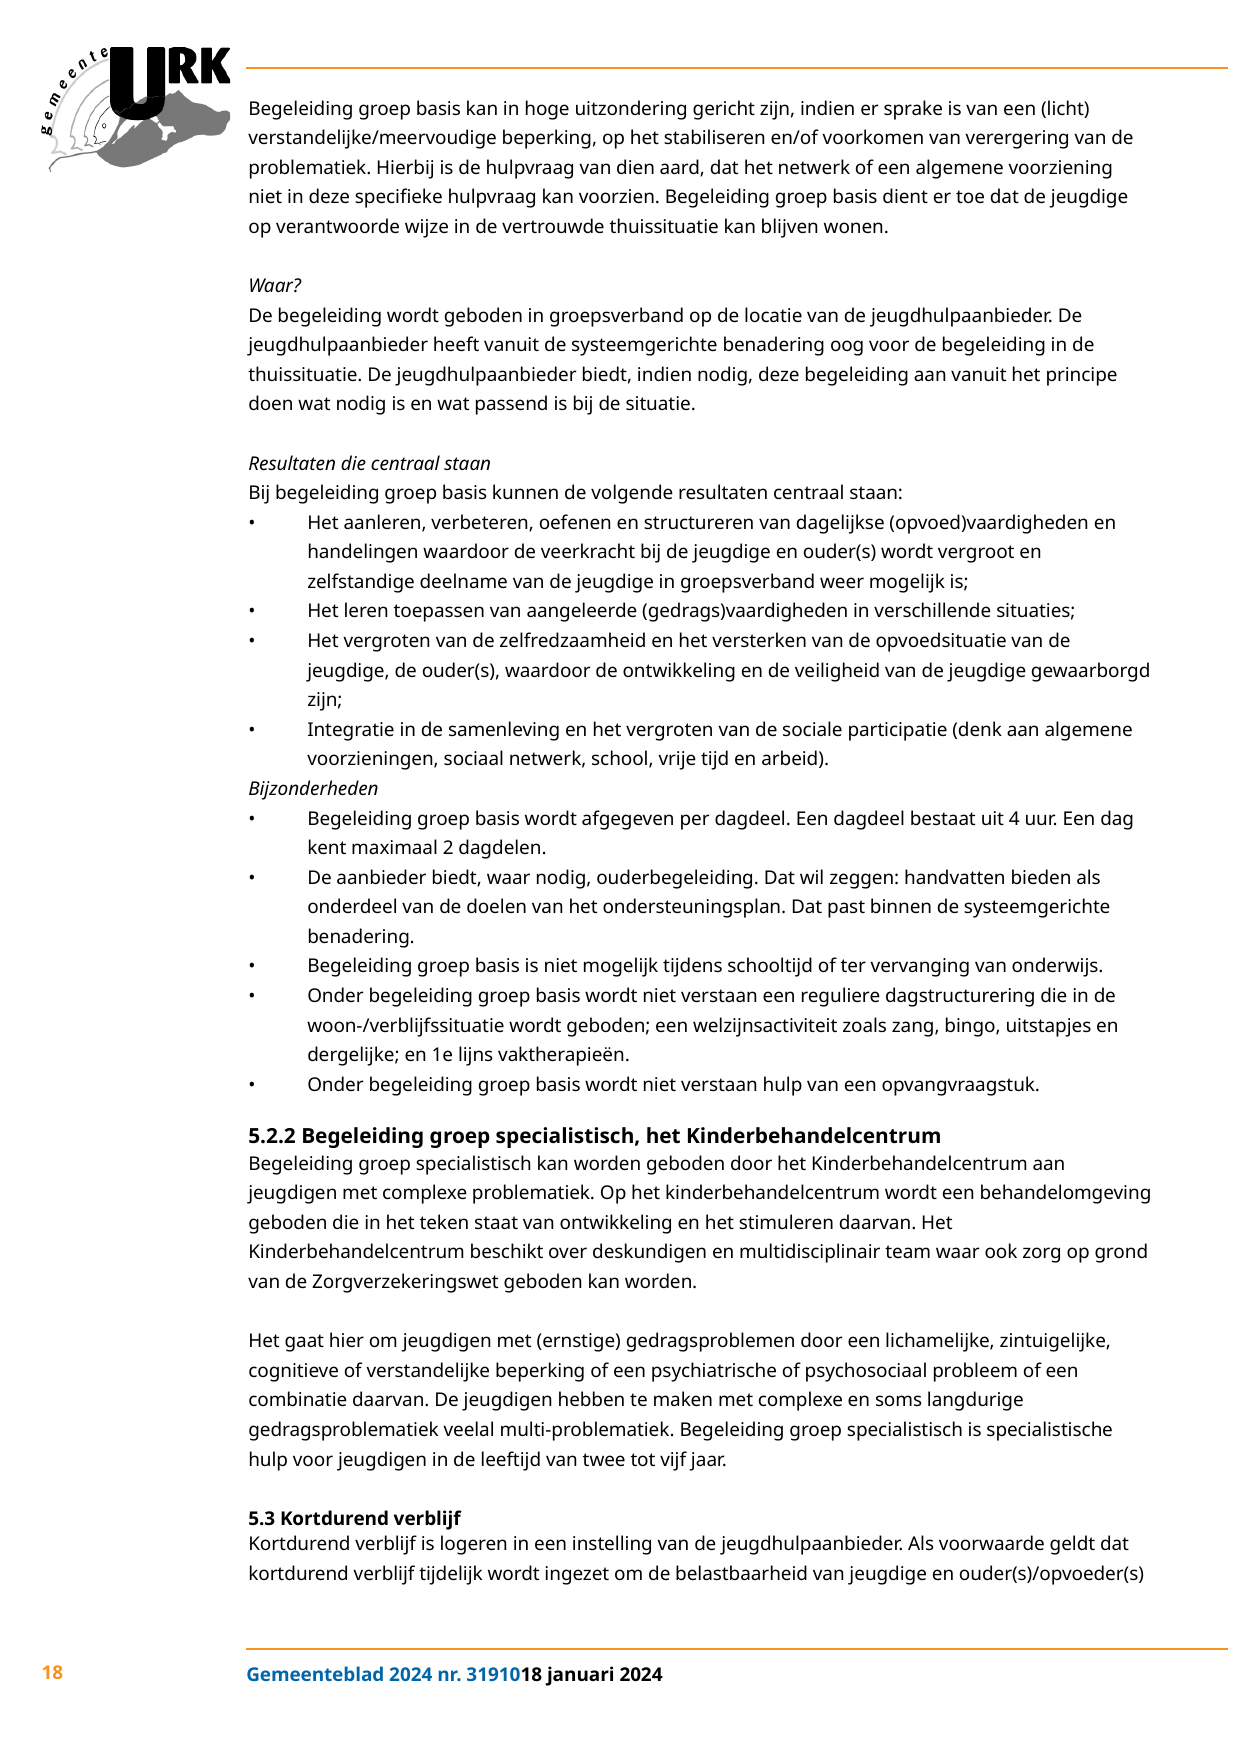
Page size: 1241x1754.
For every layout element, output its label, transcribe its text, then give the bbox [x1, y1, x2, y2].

list Onder begeleiding groep basis wordt niet verstaan een reguliere dagstructurering die in de woon-/verblijfssituatie wordt geboden; een welzijnsactiviteit zoals zang, bingo, uitstapjes en dergelijke; en 1e lijns vaktherapieën. [248, 982, 1152, 1067]
text Bij begeleiding groep basis kunnen de volgende resultaten centraal staan: [248, 479, 1152, 505]
list De aanbieder biedt, waar nodig, ouderbegeleiding. Dat wil zeggen: handvatten bieden als onderdeel van de doelen van het ondersteuningsplan. Dat past binnen de systeemgerichte benadering. [248, 864, 1152, 949]
list Integratie in de samenleving en het vergroten van de sociale participatie (denk aan algemene voorzieningen, sociaal netwerk, school, vrije tijd en arbeid). [248, 716, 1152, 771]
text Waar? [248, 272, 1152, 298]
picture [41, 47, 231, 172]
text 5.2.2 Begeleiding groep specialistisch, het Kinderbehandelcentrum [248, 1121, 1152, 1150]
text Het gaat hier om jeugdigen met (ernstige) gedragsproblemen door een lichamelijke, zintuigelijke, cognitieve of verstandelijke beperking of een psychiatrische of psychosociaal probleem of een combinatie daarvan. De jeugdigen hebben te maken met complexe en soms langdurige gedragsproblematiek veelal multi-problematiek. Begeleiding groep specialistisch is specialistische hulp voor jeugdigen in de leeftijd van twee tot vijf jaar. [248, 1327, 1152, 1471]
list Onder begeleiding groep basis wordt niet verstaan hulp van een opvangvraagstuk. [248, 1071, 1152, 1097]
text Resultaten die centraal staan [248, 450, 1152, 476]
text Bijzonderheden [248, 775, 1152, 801]
list Het aanleren, verbeteren, oefenen en structureren van dagelijkse (opvoed)vaardigheden en handelingen waardoor de veerkracht bij de jeugdige en ouder(s) wordt vergroot en zelfstandige deelname van de jeugdige in groepsverband weer mogelijk is; [248, 509, 1152, 594]
list Begeleiding groep basis is niet mogelijk tijdens schooltijd of ter vervanging van onderwijs. [248, 953, 1152, 978]
text Begeleiding groep basis kan in hoge uitzondering gericht zijn, indien er sprake is van een (licht) verstandelijke/meervoudige beperking, op het stabiliseren en/of voorkomen van verergering van de problematiek. Hierbij is de hulpvraag van dien aard, dat het netwerk of een algemene voorziening niet in deze specifieke hulpvraag kan voorzien. Begeleiding groep basis dient er toe dat de jeugdige op verantwoorde wijze in de vertrouwde thuissituatie kan blijven wonen. [248, 95, 1152, 239]
list Begeleiding groep basis wordt afgegeven per dagdeel. Een dagdeel bestaat uit 4 uur. Een dag kent maximaal 2 dagdelen. [248, 805, 1152, 860]
list Het vergroten van de zelfredzaamheid en het versterken van de opvoedsituatie van de jeugdige, de ouder(s), waardoor de ontwikkeling en de veiligheid van de jeugdige gewaarborgd zijn; [248, 627, 1152, 712]
text Kortdurend verblijf is logeren in een instelling van de jeugdhulpaanbieder. Als voorwaarde geldt dat kortdurend verblijf tijdelijk wordt ingezet om de belastbaarheid van jeugdige en ouder(s)/opvoeder(s) [248, 1531, 1152, 1586]
list Het leren toepassen van aangeleerde (gedrags)vaardigheden in verschillende situaties; [248, 598, 1152, 623]
text 5.3 Kortdurend verblijf [248, 1505, 1152, 1531]
text De begeleiding wordt geboden in groepsverband op de locatie van de jeugdhulpaanbieder. De jeugdhulpaanbieder heeft vanuit de systeemgerichte benadering oog voor de begeleiding in de thuissituatie. De jeugdhulpaanbieder biedt, indien nodig, deze begeleiding aan vanuit het principe doen wat nodig is en wat passend is bij de situatie. [248, 302, 1152, 416]
text Begeleiding groep specialistisch kan worden geboden door het Kinderbehandelcentrum aan jeugdigen met complexe problematiek. Op het kinderbehandelcentrum wordt een behandelomgeving geboden die in het teken staat van ontwikkeling en het stimuleren daarvan. Het Kinderbehandelcentrum beschikt over deskundigen en multidisciplinair team waar ook zorg op grond van de Zorgverzekeringswet geboden kan worden. [248, 1150, 1152, 1294]
